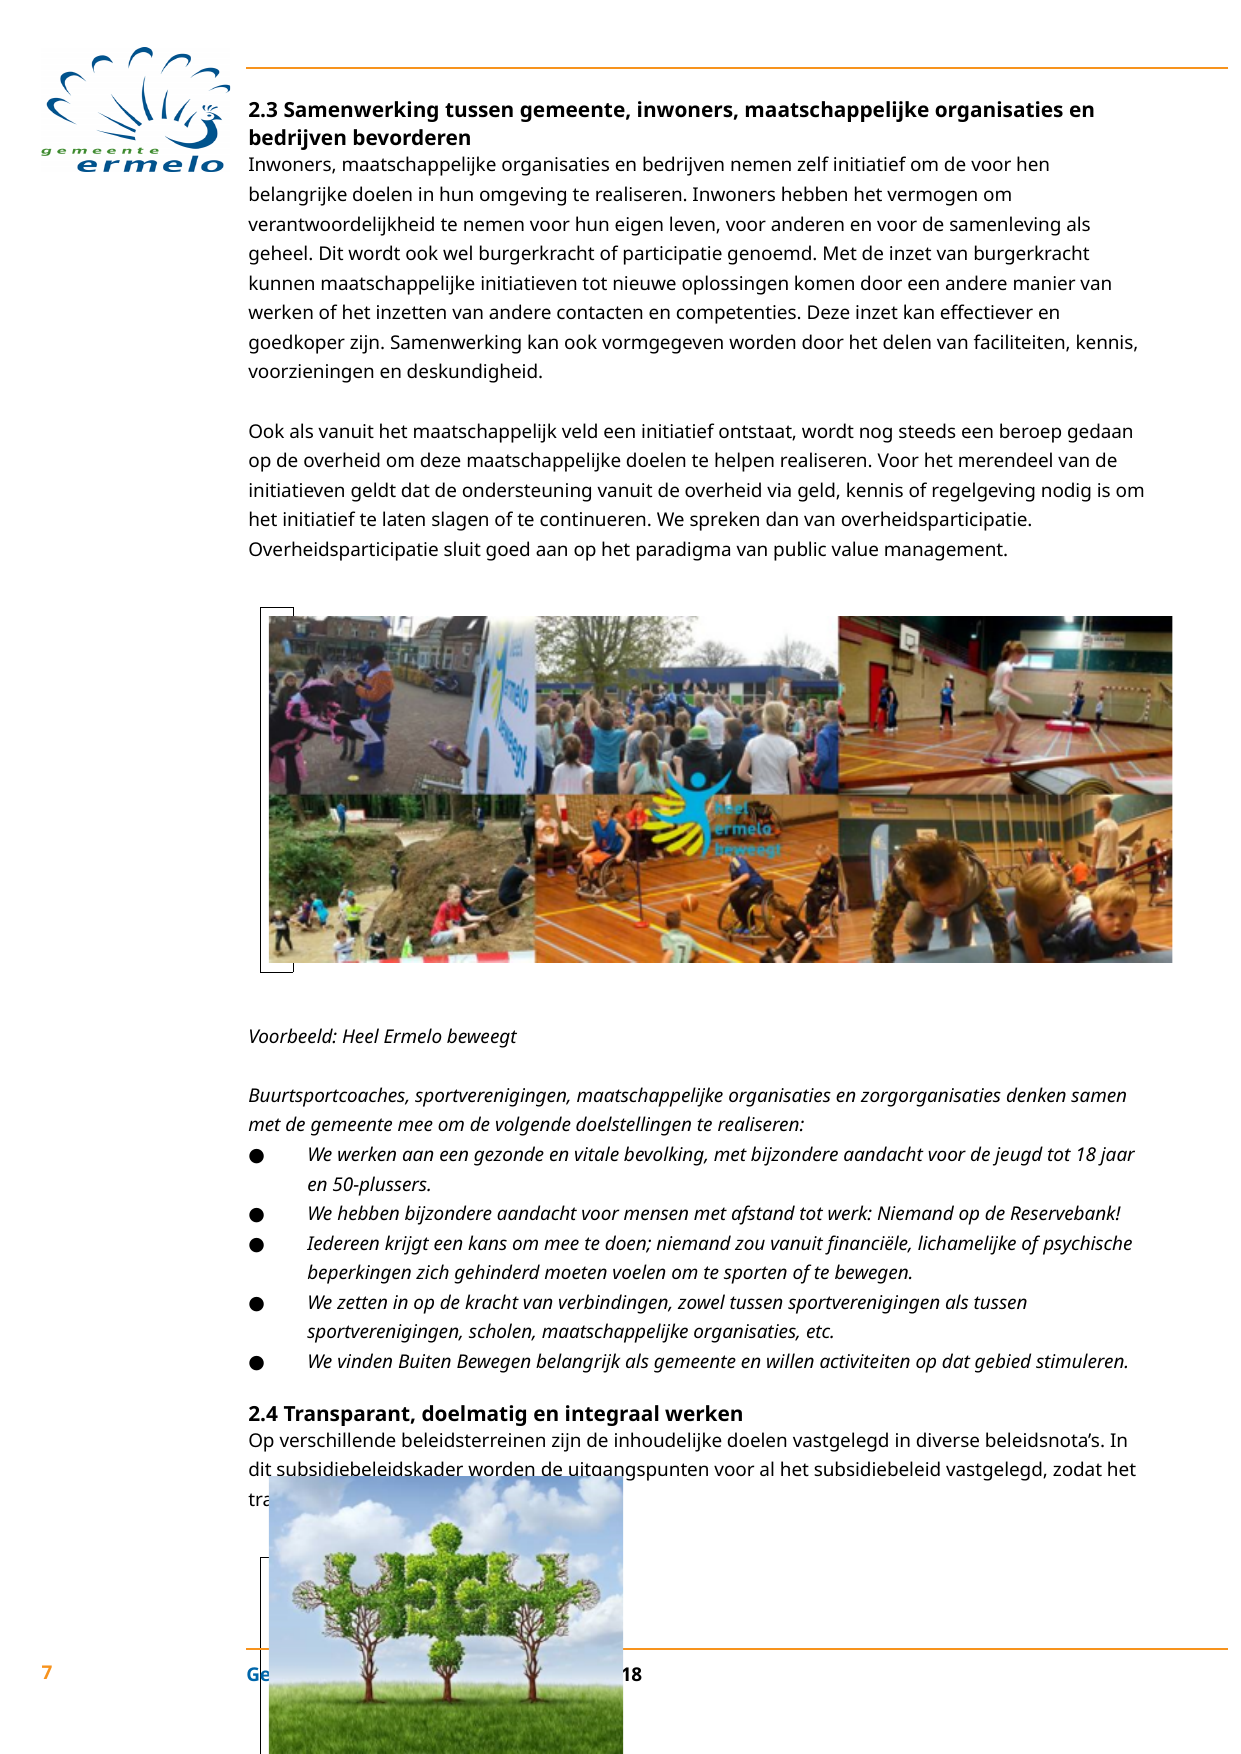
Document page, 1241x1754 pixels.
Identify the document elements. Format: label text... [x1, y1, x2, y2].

text Voorbeeld: Heel Ermelo beweegt [248, 1023, 1152, 1048]
list We zetten in op de kracht van verbindingen, zowel tussen sportverenigingen als tussen sportverenigingen, scholen, maatschappelijke organisaties, etc. [248, 1289, 1152, 1344]
list We vinden Buiten Bewegen belangrijk als gemeente en willen activiteiten op dat gebied stimuleren. [248, 1348, 1152, 1374]
text Ook als vanuit het maatschappelijk veld een initiatief ontstaat, wordt nog steeds een beroep gedaan op de overheid om deze maatschappelijke doelen te helpen realiseren. Voor het merendeel van de initiatieven geldt dat de ondersteuning vanuit de overheid via geld, kennis of regelgeving nodig is om het initiatief te laten slagen of te continueren. We spreken dan van overheidsparticipatie. Overheidsparticipatie sluit goed aan op het paradigma van public value management. [248, 418, 1152, 562]
text 2.3 Samenwerking tussen gemeente, inwoners, maatschappelijke organisaties en bedrijven bevorderen [248, 95, 1152, 152]
picture [41, 47, 231, 172]
list We werken aan een gezonde en vitale bevolking, met bijzondere aandacht voor de jeugd tot 18 jaar en 50-plussers. [248, 1141, 1152, 1196]
list Iedereen krijgt een kans om mee te doen; niemand zou vanuit financiële, lichamelijke of psychische beperkingen zich gehinderd moeten voelen om te sporten of te bewegen. [248, 1230, 1152, 1285]
list We hebben bijzondere aandacht voor mensen met afstand tot werk: Niemand op de Reservebank! [248, 1200, 1152, 1226]
text Inwoners, maatschappelijke organisaties en bedrijven nemen zelf initiatief om de voor hen belangrijke doelen in hun omgeving te realiseren. Inwoners hebben het vermogen om verantwoordelijkheid te nemen voor hun eigen leven, voor anderen en voor de samenleving als geheel. Dit wordt ook wel burgerkracht of participatie genoemd. Met de inzet van burgerkracht kunnen maatschappelijke initiatieven tot nieuwe oplossingen komen door een andere manier van werken of het inzetten van andere contacten en competenties. Deze inzet kan effectiever en goedkoper zijn. Samenwerking kan ook vormgegeven worden door het delen van faciliteiten, kennis, voorzieningen en deskundigheid. [248, 152, 1152, 384]
text Buurtsportcoaches, sportverenigingen, maatschappelijke organisaties en zorgorganisaties denken samen met de gemeente mee om de volgende doelstellingen te realiseren: [248, 1082, 1152, 1137]
text 2.4 Transparant, doelmatig en integraal werken [248, 1399, 1152, 1427]
picture [268, 616, 1173, 963]
picture [268, 1476, 624, 1754]
text Op verschillende beleidsterreinen zijn de inhoudelijke doelen vastgelegd in diverse beleidsnota’s. In dit subsidiebeleidskader worden de uitgangspunten voor al het subsidiebeleid vastgelegd, zodat het transparant en duidelijk is. [248, 1427, 1152, 1512]
